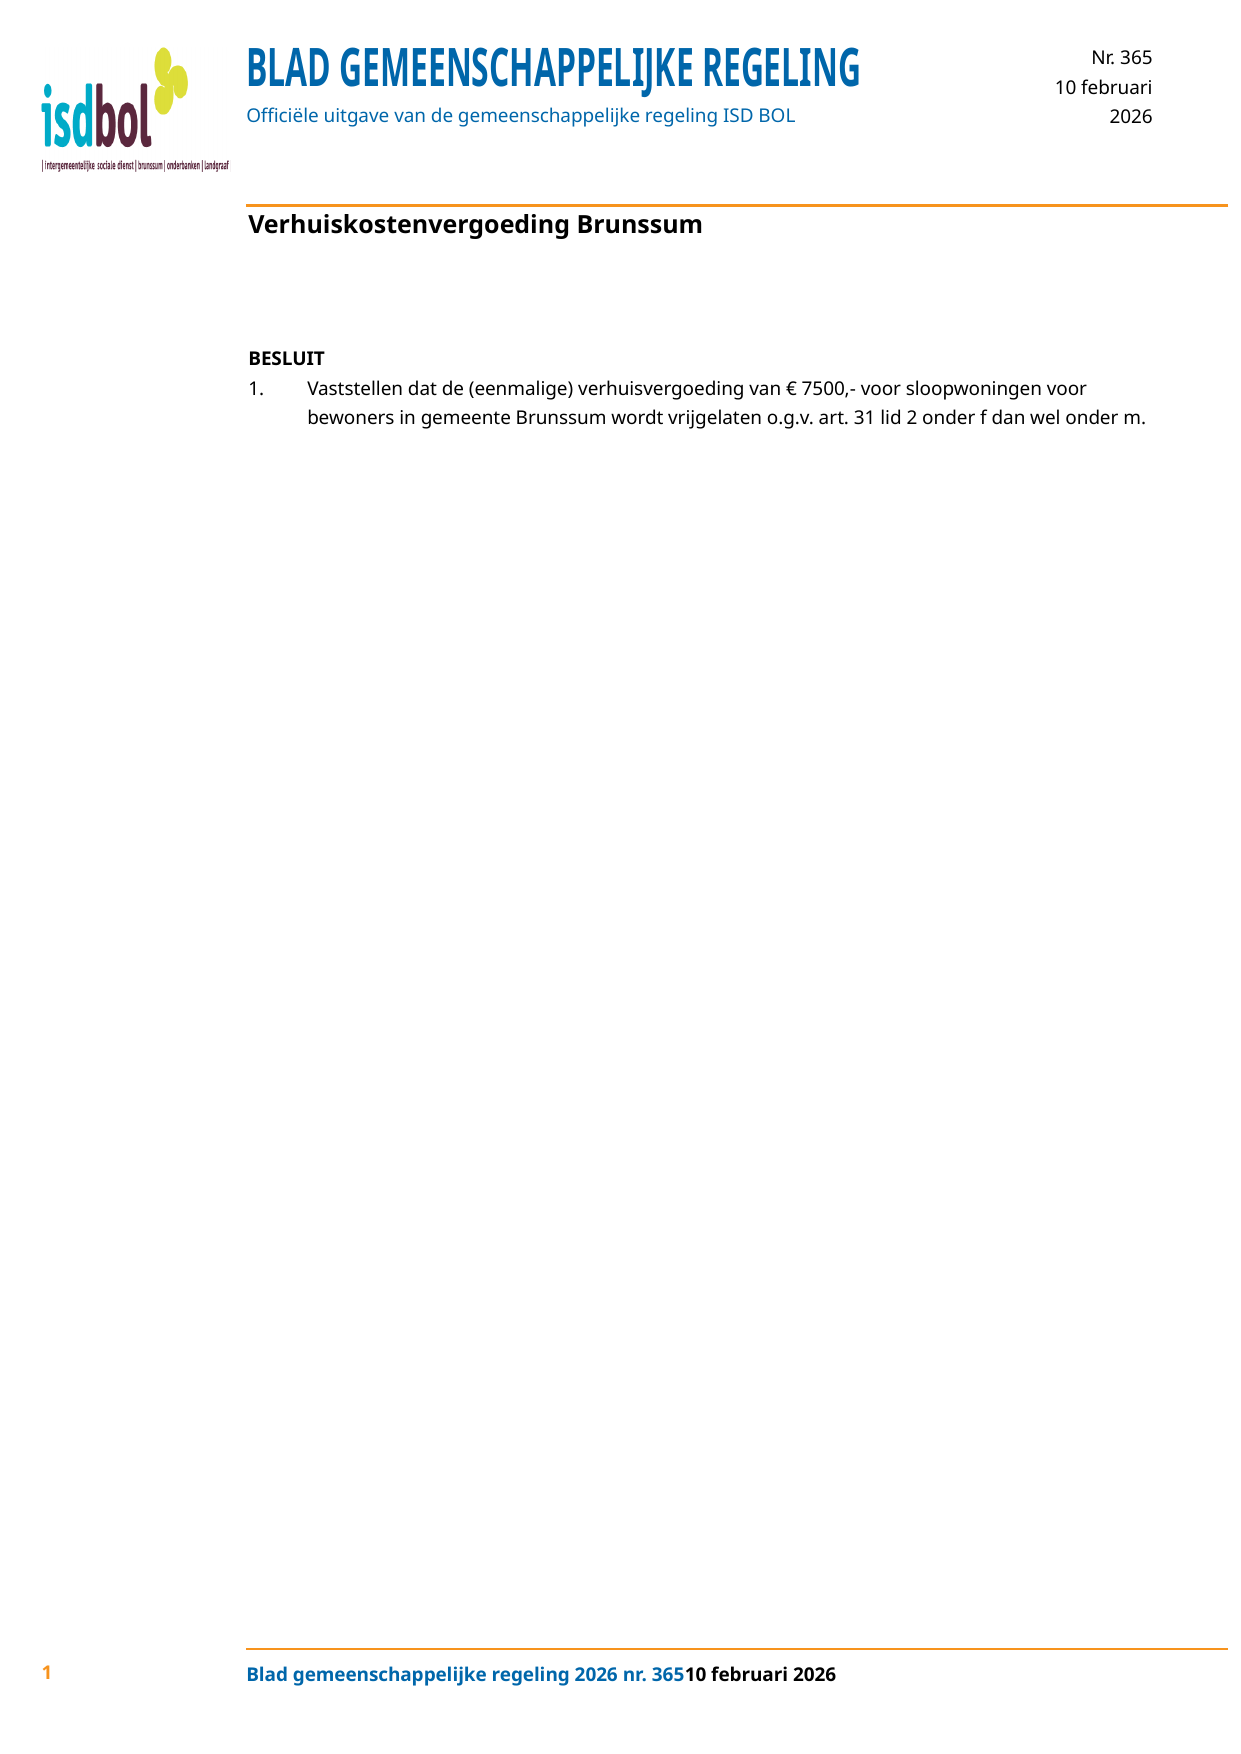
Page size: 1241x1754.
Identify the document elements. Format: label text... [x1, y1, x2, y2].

text Verhuiskostenvergoeding Brunssum [248, 207, 1152, 241]
picture [41, 47, 231, 172]
list Vaststellen dat de (eenmalige) verhuisvergoeding van € 7500,- voor sloopwoningen voor bewoners in gemeente Brunssum wordt vrijgelaten o.g.v. art. 31 lid 2 onder f dan wel onder m. [248, 375, 1152, 430]
text BESLUIT [248, 345, 1152, 371]
